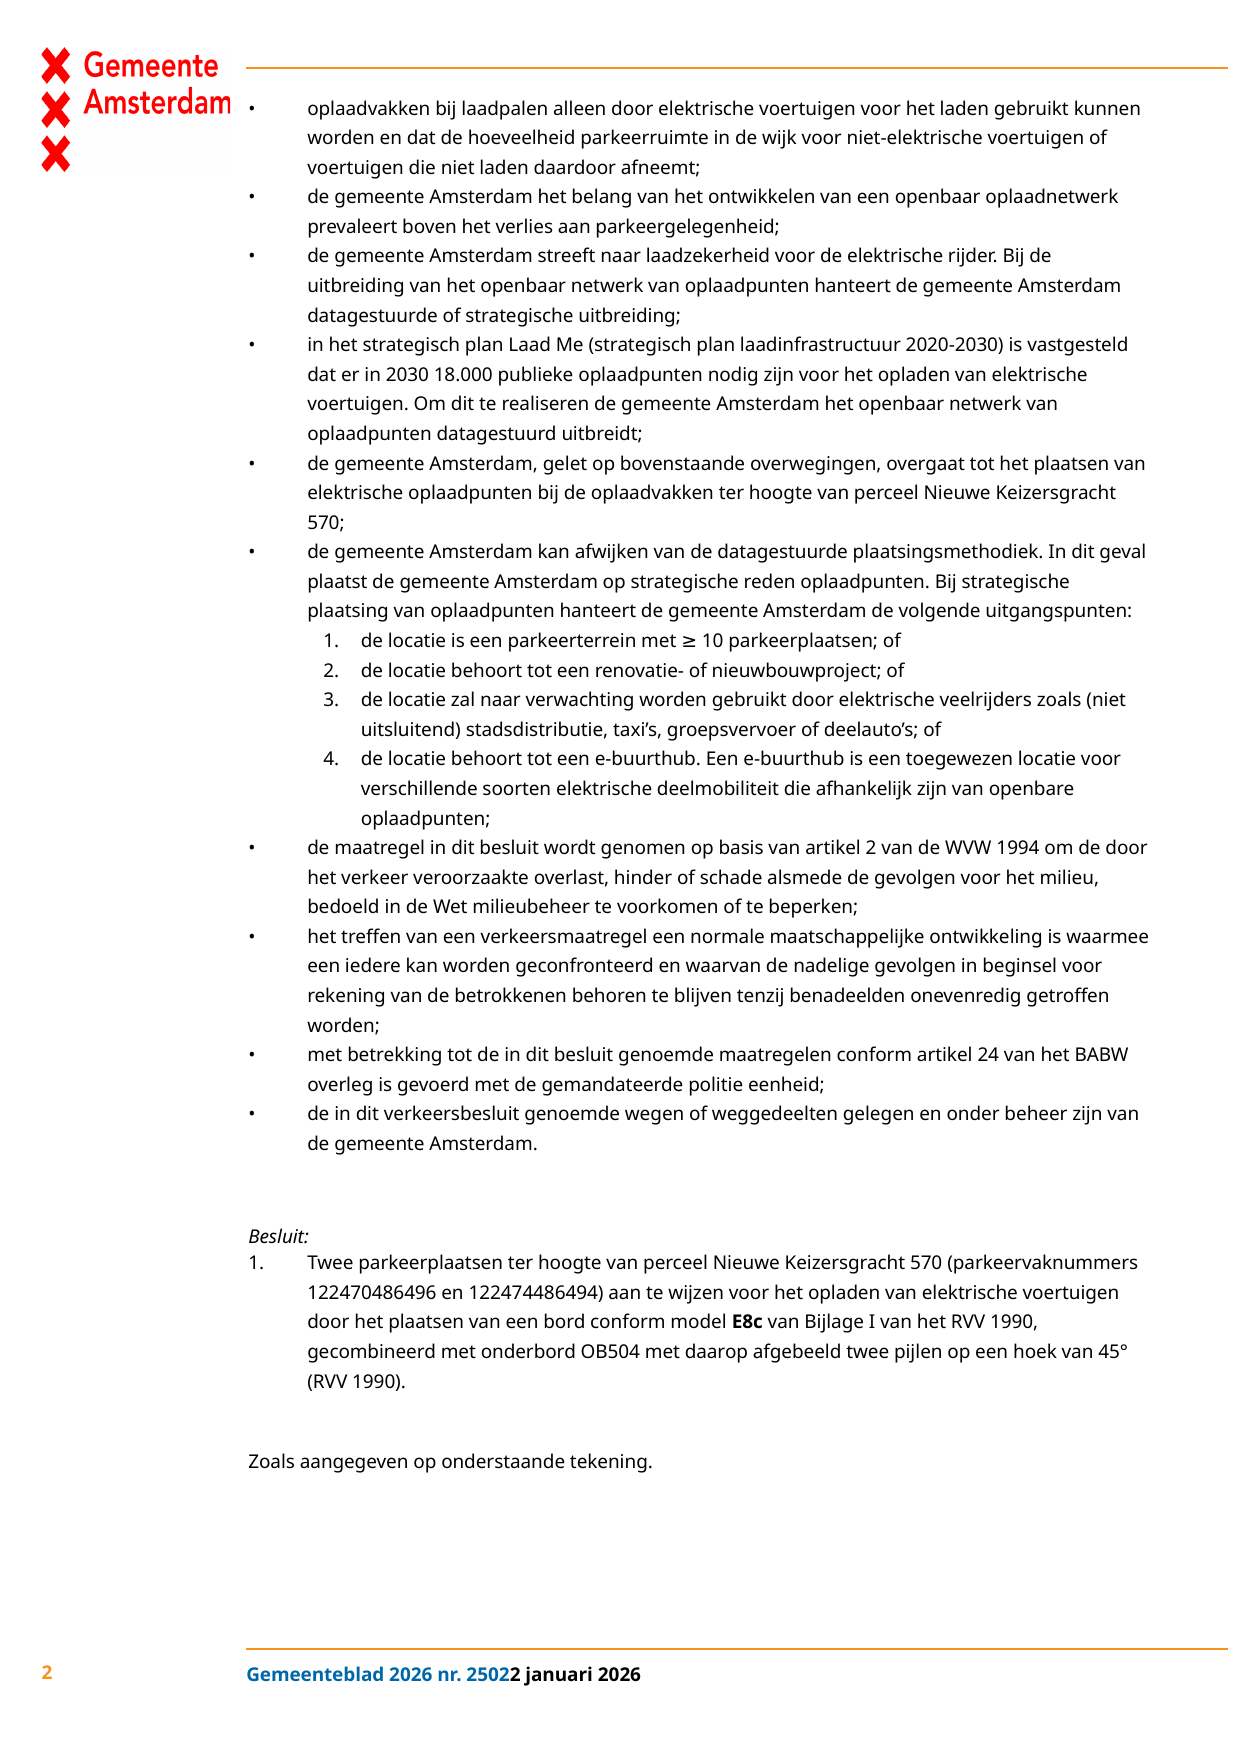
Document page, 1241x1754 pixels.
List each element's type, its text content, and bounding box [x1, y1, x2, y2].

list de locatie behoort tot een renovatie- of nieuwbouwproject; of [323, 657, 1152, 683]
list het treffen van een verkeersmaatregel een normale maatschappelijke ontwikkeling is waarmee een iedere kan worden geconfronteerd en waarvan de nadelige gevolgen in beginsel voor rekening van de betrokkenen behoren te blijven tenzij benadeelden onevenredig getroffen worden; [248, 923, 1152, 1038]
list Twee parkeerplaatsen ter hoogte van perceel Nieuwe Keizersgracht 570 (parkeervaknummers 122470486496 en 122474486494) aan te wijzen voor het opladen van elektrische voertuigen door het plaatsen van een bord conform model E8c van Bijlage I van het RVV 1990, gecombineerd met onderbord OB504 met daarop afgebeeld twee pijlen op een hoek van 45° (RVV 1990). [248, 1249, 1152, 1393]
text Zoals aangegeven op onderstaande tekening. [248, 1448, 1152, 1473]
list oplaadvakken bij laadpalen alleen door elektrische voertuigen voor het laden gebruikt kunnen worden en dat de hoeveelheid parkeerruimte in de wijk voor niet-elektrische voertuigen of voertuigen die niet laden daardoor afneemt; [248, 95, 1152, 180]
list de locatie behoort tot een e-buurthub. Een e-buurthub is een toegewezen locatie voor verschillende soorten elektrische deelmobiliteit die afhankelijk zijn van openbare oplaadpunten; [323, 746, 1152, 831]
list de gemeente Amsterdam streeft naar laadzekerheid voor de elektrische rijder. Bij de uitbreiding van het openbaar netwerk van oplaadpunten hanteert de gemeente Amsterdam datagestuurde of strategische uitbreiding; [248, 243, 1152, 328]
list de maatregel in dit besluit wordt genomen op basis van artikel 2 van de WVW 1994 om de door het verkeer veroorzaakte overlast, hinder of schade alsmede de gevolgen voor het milieu, bedoeld in de Wet milieubeheer te voorkomen of te beperken; [248, 834, 1152, 919]
list in het strategisch plan Laad Me (strategisch plan laadinfrastructuur 2020-2030) is vastgesteld dat er in 2030 18.000 publieke oplaadpunten nodig zijn voor het opladen van elektrische voertuigen. Om dit te realiseren de gemeente Amsterdam het openbaar netwerk van oplaadpunten datagestuurd uitbreidt; [248, 331, 1152, 446]
list de in dit verkeersbesluit genoemde wegen of weggedeelten gelegen en onder beheer zijn van de gemeente Amsterdam. [248, 1101, 1152, 1156]
list de locatie zal naar verwachting worden gebruikt door elektrische veelrijders zoals (niet uitsluitend) stadsdistributie, taxi’s, groepsvervoer of deelauto’s; of [323, 686, 1152, 742]
text Besluit: [248, 1224, 1152, 1249]
list de gemeente Amsterdam kan afwijken van de datagestuurde plaatsingsmethodiek. In dit geval plaatst de gemeente Amsterdam op strategische reden oplaadpunten. Bij strategische plaatsing van oplaadpunten hanteert de gemeente Amsterdam de volgende uitgangspunten: [248, 538, 1152, 623]
picture [41, 47, 231, 172]
list met betrekking tot de in dit besluit genoemde maatregelen conform artikel 24 van het BABW overleg is gevoerd met de gemandateerde politie eenheid; [248, 1041, 1152, 1097]
list de locatie is een parkeerterrein met ≥ 10 parkeerplaatsen; of [323, 627, 1152, 653]
list de gemeente Amsterdam, gelet op bovenstaande overwegingen, overgaat tot het plaatsen van elektrische oplaadpunten bij de oplaadvakken ter hoogte van perceel Nieuwe Keizersgracht 570; [248, 450, 1152, 535]
list de gemeente Amsterdam het belang van het ontwikkelen van een openbaar oplaadnetwerk prevaleert boven het verlies aan parkeergelegenheid; [248, 183, 1152, 239]
